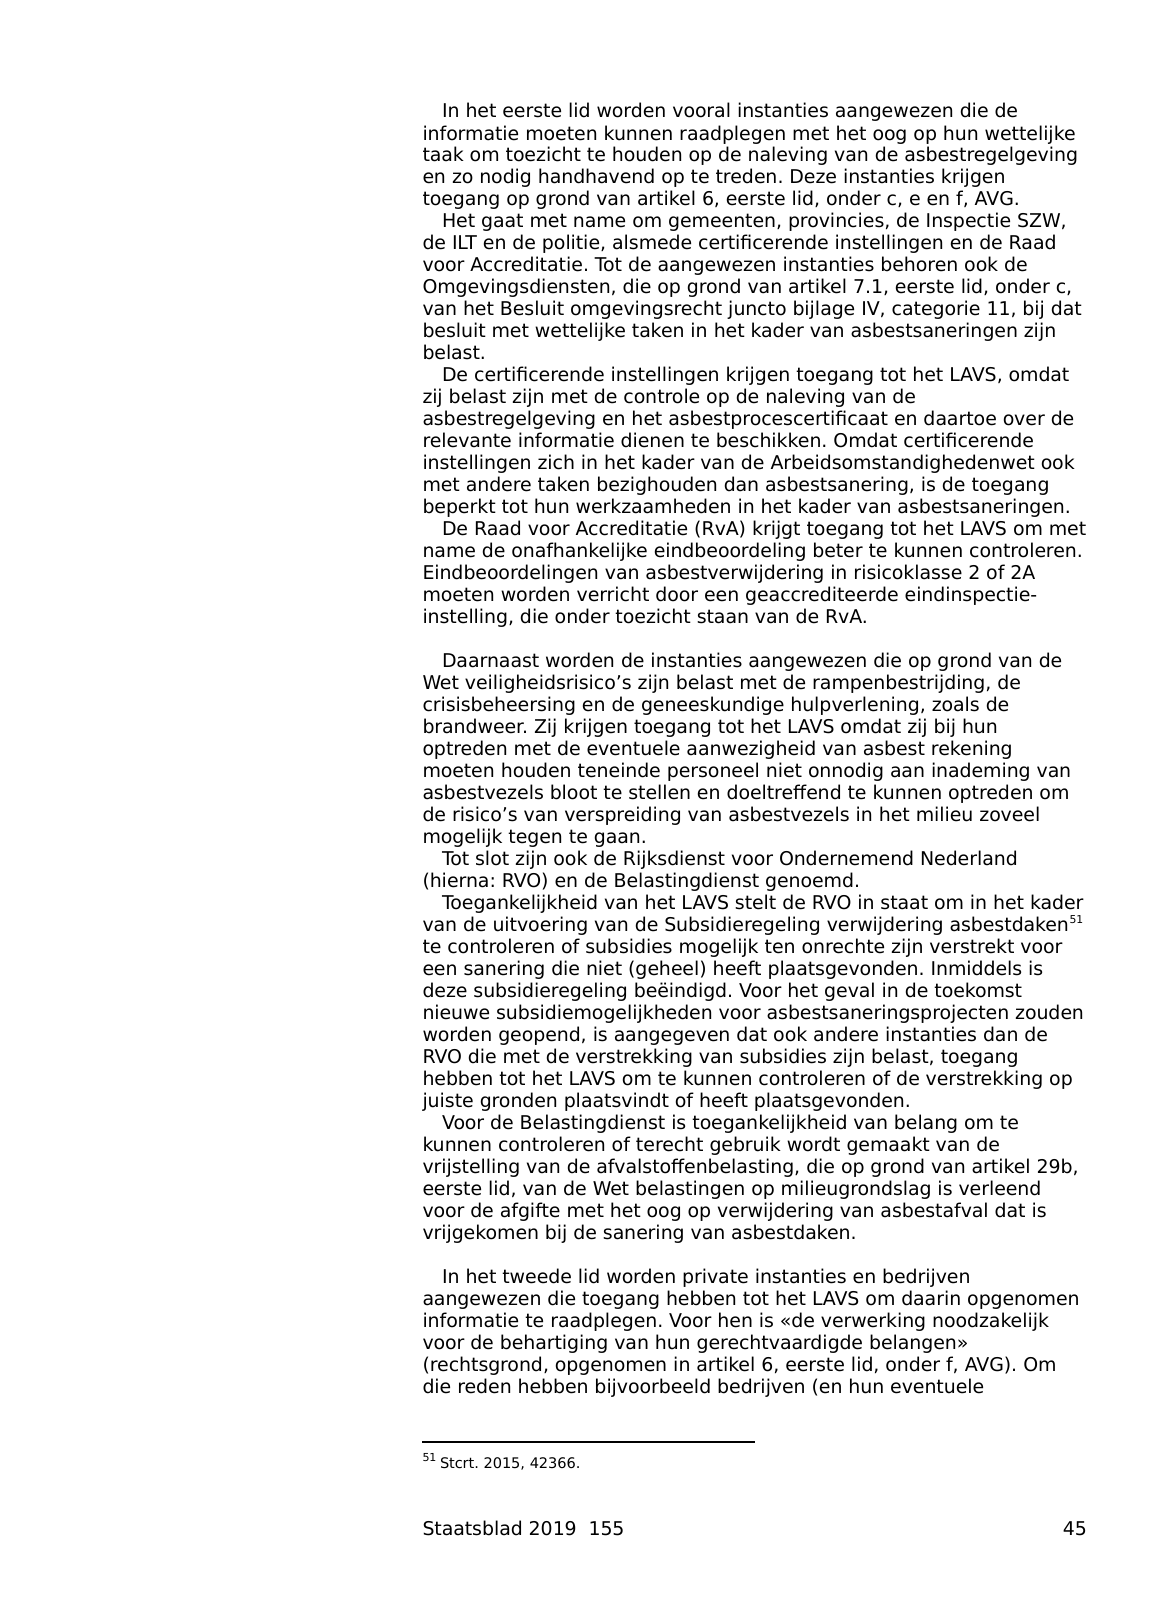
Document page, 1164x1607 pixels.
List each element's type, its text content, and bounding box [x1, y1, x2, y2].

text Stcrt. 2015, 42366. [422, 1451, 1087, 1473]
text Het gaat met name om gemeenten, provincies, de Inspectie SZW, de ILT en de politie, alsmede certificerende instellingen en de Raad voor Accreditatie. Tot de aangewezen instanties behoren ook de Omgevingsdiensten, die op grond van artikel 7.1, eerste lid, onder c, van het Besluit omgevingsrecht juncto bijlage IV, categorie 11, bij dat besluit met wettelijke taken in het kader van asbestsaneringen zijn belast. [422, 210, 1087, 364]
text De certificerende instellingen krijgen toegang tot het LAVS, omdat zij belast zijn met de controle op de naleving van de asbestregelgeving en het asbestprocescertificaat en daartoe over de relevante informatie dienen te beschikken. Omdat certificerende instellingen zich in het kader van de Arbeidsomstandighedenwet ook met andere taken bezighouden dan asbestsanering, is de toegang beperkt tot hun werkzaamheden in het kader van asbestsaneringen. [422, 364, 1087, 518]
text In het eerste lid worden vooral instanties aangewezen die de informatie moeten kunnen raadplegen met het oog op hun wettelijke taak om toezicht te houden op de naleving van de asbestregelgeving en zo nodig handhavend op te treden. Deze instanties krijgen toegang op grond van artikel 6, eerste lid, onder c, e en f, AVG. [422, 100, 1087, 210]
text Tot slot zijn ook de Rijksdienst voor Ondernemend Nederland (hierna: RVO) en de Belastingdienst genoemd. [422, 848, 1087, 892]
text Daarnaast worden de instanties aangewezen die op grond van de Wet veiligheidsrisico’s zijn belast met de rampenbestrijding, de crisisbeheersing en de geneeskundige hulpverlening, zoals de brandweer. Zij krijgen toegang tot het LAVS omdat zij bij hun optreden met de eventuele aanwezigheid van asbest rekening moeten houden teneinde personeel niet onnodig aan inademing van asbestvezels bloot te stellen en doeltreffend te kunnen optreden om de risico’s van verspreiding van asbestvezels in het milieu zoveel mogelijk tegen te gaan. [422, 650, 1087, 848]
text De Raad voor Accreditatie (RvA) krijgt toegang tot het LAVS om met name de onafhankelijke eindbeoordeling beter te kunnen controleren. Eindbeoordelingen van asbestverwijdering in risicoklasse 2 of 2A moeten worden verricht door een geaccrediteerde eindinspectie-instelling, die onder toezicht staan van de RvA. [422, 518, 1087, 628]
text Toegankelijkheid van het LAVS stelt de RVO in staat om in het kader van de uitvoering van de Subsidieregeling verwijdering asbestdaken te controleren of subsidies mogelijk ten onrechte zijn verstrekt voor een sanering die niet (geheel) heeft plaatsgevonden. Inmiddels is deze subsidieregeling beëindigd. Voor het geval in de toekomst nieuwe subsidiemogelijkheden voor asbestsaneringsprojecten zouden worden geopend, is aangegeven dat ook andere instanties dan de RVO die met de verstrekking van subsidies zijn belast, toegang hebben tot het LAVS om te kunnen controleren of de verstrekking op juiste gronden plaatsvindt of heeft plaatsgevonden. [422, 892, 1087, 1112]
text Voor de Belastingdienst is toegankelijkheid van belang om te kunnen controleren of terecht gebruik wordt gemaakt van de vrijstelling van de afvalstoffenbelasting, die op grond van artikel 29b, eerste lid, van de Wet belastingen op milieugrondslag is verleend voor de afgifte met het oog op verwijdering van asbestafval dat is vrijgekomen bij de sanering van asbestdaken. [422, 1112, 1087, 1243]
text In het tweede lid worden private instanties en bedrijven aangewezen die toegang hebben tot het LAVS om daarin opgenomen informatie te raadplegen. Voor hen is «de verwerking noodzakelijk voor de behartiging van hun gerechtvaardigde belangen» (rechtsgrond, opgenomen in artikel 6, eerste lid, onder f, AVG). Om die reden hebben bijvoorbeeld bedrijven (en hun eventuele [422, 1266, 1087, 1398]
